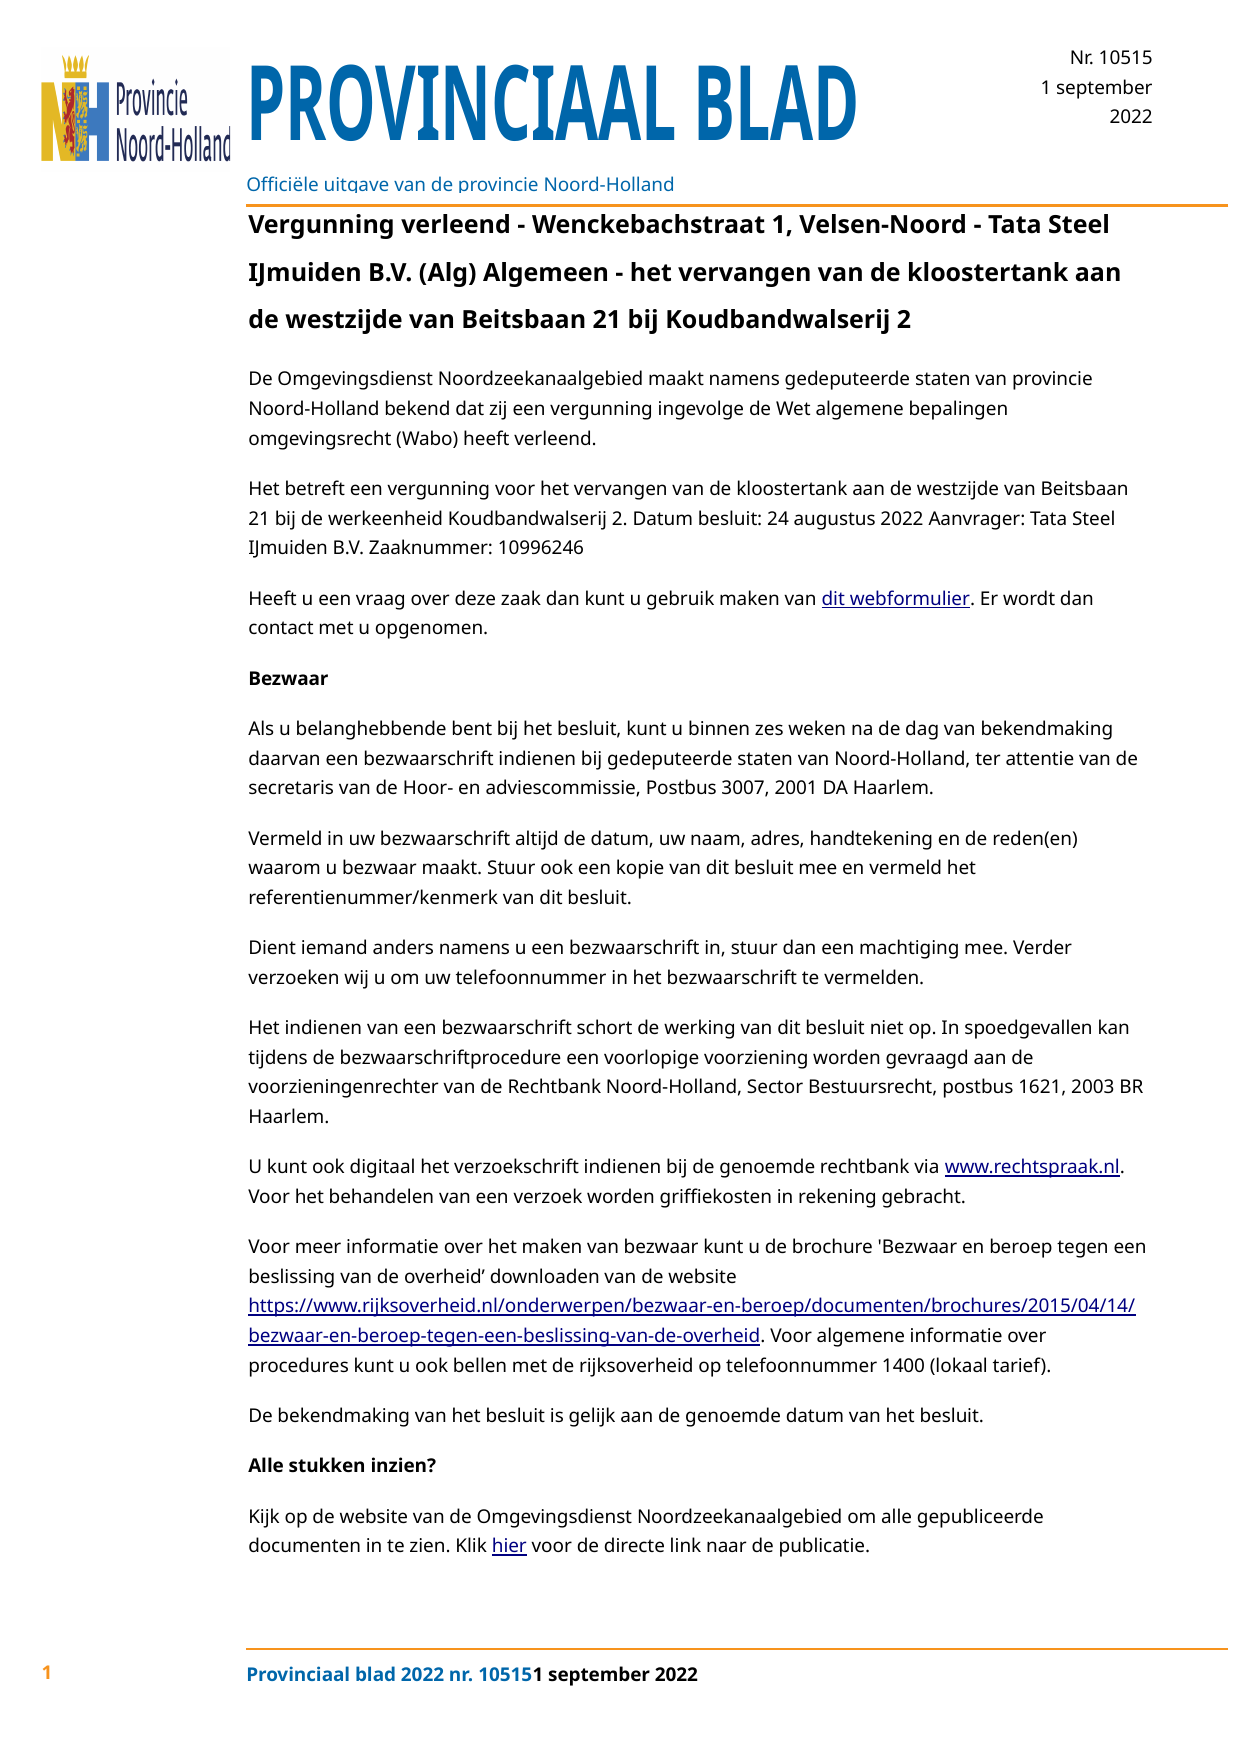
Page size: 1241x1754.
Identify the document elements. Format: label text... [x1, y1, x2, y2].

text Voor meer informatie over het maken van bezwaar kunt u de brochure 'Bezwaar en beroep tegen een beslissing van de overheid’ downloaden van de website https://www.rijksoverheid.nl/onderwerpen/bezwaar-en-beroep/documenten/brochures/2015/04/14/bezwaar-en-beroep-tegen-een-beslissing-van-de-overheid. Voor algemene informatie over procedures kunt u ook bellen met de rijksoverheid op telefoonnummer 1400 (lokaal tarief). [248, 1233, 1152, 1377]
text Kijk op de website van de Omgevingsdienst Noordzeekanaalgebied om alle gepubliceerde documenten in te zien. Klik hier voor de directe link naar de publicatie. [248, 1503, 1152, 1558]
text Vermeld in uw bezwaarschrift altijd de datum, uw naam, adres, handtekening en de reden(en) waarom u bezwaar maakt. Stuur ook een kopie van dit besluit mee en vermeld het referentienummer/kenmerk van dit besluit. [248, 825, 1152, 909]
text U kunt ook digitaal het verzoekschrift indienen bij de genoemde rechtbank via www.rechtspraak.nl. Voor het behandelen van een verzoek worden griffiekosten in rekening gebracht. [248, 1153, 1152, 1209]
picture [41, 47, 231, 172]
text Alle stukken inzien? [248, 1453, 1152, 1478]
text Het betreft een vergunning voor het vervangen van de kloostertank aan de westzijde van Beitsbaan 21 bij de werkeenheid Koudbandwalserij 2. Datum besluit: 24 augustus 2022 Aanvrager: Tata Steel IJmuiden B.V. Zaaknummer: 10996246 [248, 475, 1152, 560]
text Bezwaar [248, 665, 1152, 690]
text Als u belanghebbende bent bij het besluit, kunt u binnen zes weken na de dag van bekendmaking daarvan een bezwaarschrift indienen bij gedeputeerde staten van Noord-Holland, ter attentie van de secretaris van de Hoor- en adviescommissie, Postbus 3007, 2001 DA Haarlem. [248, 715, 1152, 800]
text De Omgevingsdienst Noordzeekanaalgebied maakt namens gedeputeerde staten van provincie Noord-Holland bekend dat zij een vergunning ingevolge de Wet algemene bepalingen omgevingsrecht (Wabo) heeft verleend. [248, 366, 1152, 450]
text Heeft u een vraag over deze zaak dan kunt u gebruik maken van dit webformulier. Er wordt dan contact met u opgenomen. [248, 585, 1152, 640]
text Dient iemand anders namens u een bezwaarschrift in, stuur dan een machtiging mee. Verder verzoeken wij u om uw telefoonnummer in het bezwaarschrift te vermelden. [248, 934, 1152, 989]
text Het indienen van een bezwaarschrift schort de werking van dit besluit niet op. In spoedgevallen kan tijdens de bezwaarschriftprocedure een voorlopige voorziening worden gevraagd aan de voorzieningenrechter van de Rechtbank Noord-Holland, Sector Bestuursrecht, postbus 1621, 2003 BR Haarlem. [248, 1014, 1152, 1129]
text Vergunning verleend - Wenckebachstraat 1, Velsen-Noord - Tata Steel IJmuiden B.V. (Alg) Algemeen - het vervangen van de kloostertank aan de westzijde van Beitsbaan 21 bij Koudbandwalserij 2 [248, 207, 1152, 336]
text De bekendmaking van het besluit is gelijk aan de genoemde datum van het besluit. [248, 1402, 1152, 1428]
